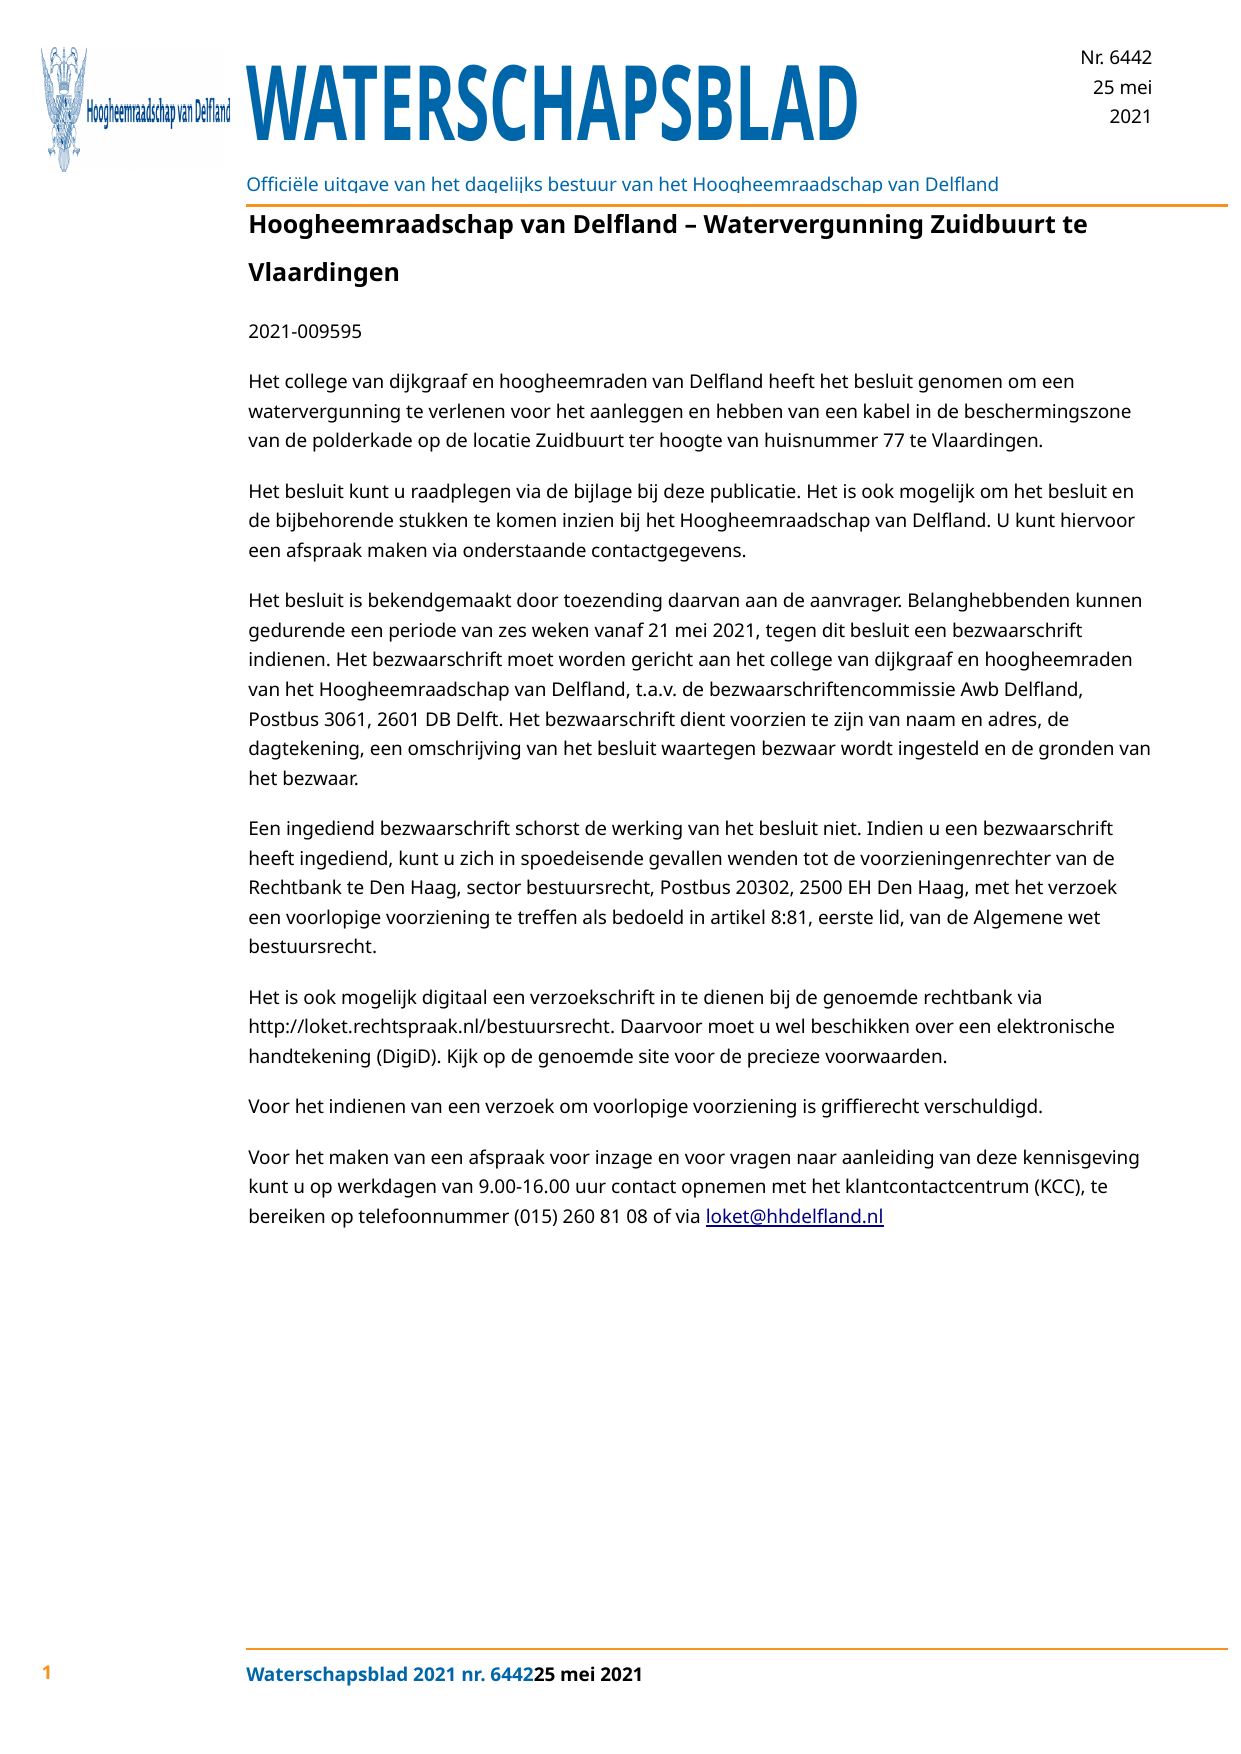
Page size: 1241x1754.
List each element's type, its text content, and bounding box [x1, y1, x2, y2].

text Voor het maken van een afspraak voor inzage en voor vragen naar aanleiding van deze kennisgeving kunt u op werkdagen van 9.00-16.00 uur contact opnemen met het klantcontactcentrum (KCC), te bereiken op telefoonnummer (015) 260 81 08 of via loket@hhdelfland.nl [248, 1144, 1152, 1229]
text Voor het indienen van een verzoek om voorlopige voorziening is griffierecht verschuldigd. [248, 1094, 1152, 1119]
text Hoogheemraadschap van Delfland – Watervergunning Zuidbuurt te Vlaardingen [248, 207, 1152, 288]
text 2021-009595 [248, 318, 1152, 344]
text Een ingediend bezwaarschrift schorst de werking van het besluit niet. Indien u een bezwaarschrift heeft ingediend, kunt u zich in spoedeisende gevallen wenden tot de voorzieningenrechter van de Rechtbank te Den Haag, sector bestuursrecht, Postbus 20302, 2500 EH Den Haag, met het verzoek een voorlopige voorziening te treffen als bedoeld in artikel 8:81, eerste lid, van de Algemene wet bestuursrecht. [248, 815, 1152, 959]
text Het besluit is bekendgemaakt door toezending daarvan aan de aanvrager. Belanghebbenden kunnen gedurende een periode van zes weken vanaf 21 mei 2021, tegen dit besluit een bezwaarschrift indienen. Het bezwaarschrift moet worden gericht aan het college van dijkgraaf en hoogheemraden van het Hoogheemraadschap van Delfland, t.a.v. de bezwaarschriftencommissie Awb Delfland, Postbus 3061, 2601 DB Delft. Het bezwaarschrift dient voorzien te zijn van naam en adres, de dagtekening, een omschrijving van het besluit waartegen bezwaar wordt ingesteld en de gronden van het bezwaar. [248, 587, 1152, 791]
text Het is ook mogelijk digitaal een verzoekschrift in te dienen bij de genoemde rechtbank via http://loket.rechtspraak.nl/bestuursrecht. Daarvoor moet u wel beschikken over een elektronische handtekening (DigiD). Kijk op de genoemde site voor de precieze voorwaarden. [248, 984, 1152, 1069]
text Het besluit kunt u raadplegen via de bijlage bij deze publicatie. Het is ook mogelijk om het besluit en de bijbehorende stukken te komen inzien bij het Hoogheemraadschap van Delfland. U kunt hiervoor een afspraak maken via onderstaande contactgegevens. [248, 478, 1152, 563]
text Het college van dijkgraaf en hoogheemraden van Delfland heeft het besluit genomen om een watervergunning te verlenen voor het aanleggen en hebben van een kabel in de beschermingszone van de polderkade op de locatie Zuidbuurt ter hoogte van huisnummer 77 te Vlaardingen. [248, 368, 1152, 453]
picture [41, 47, 231, 172]
